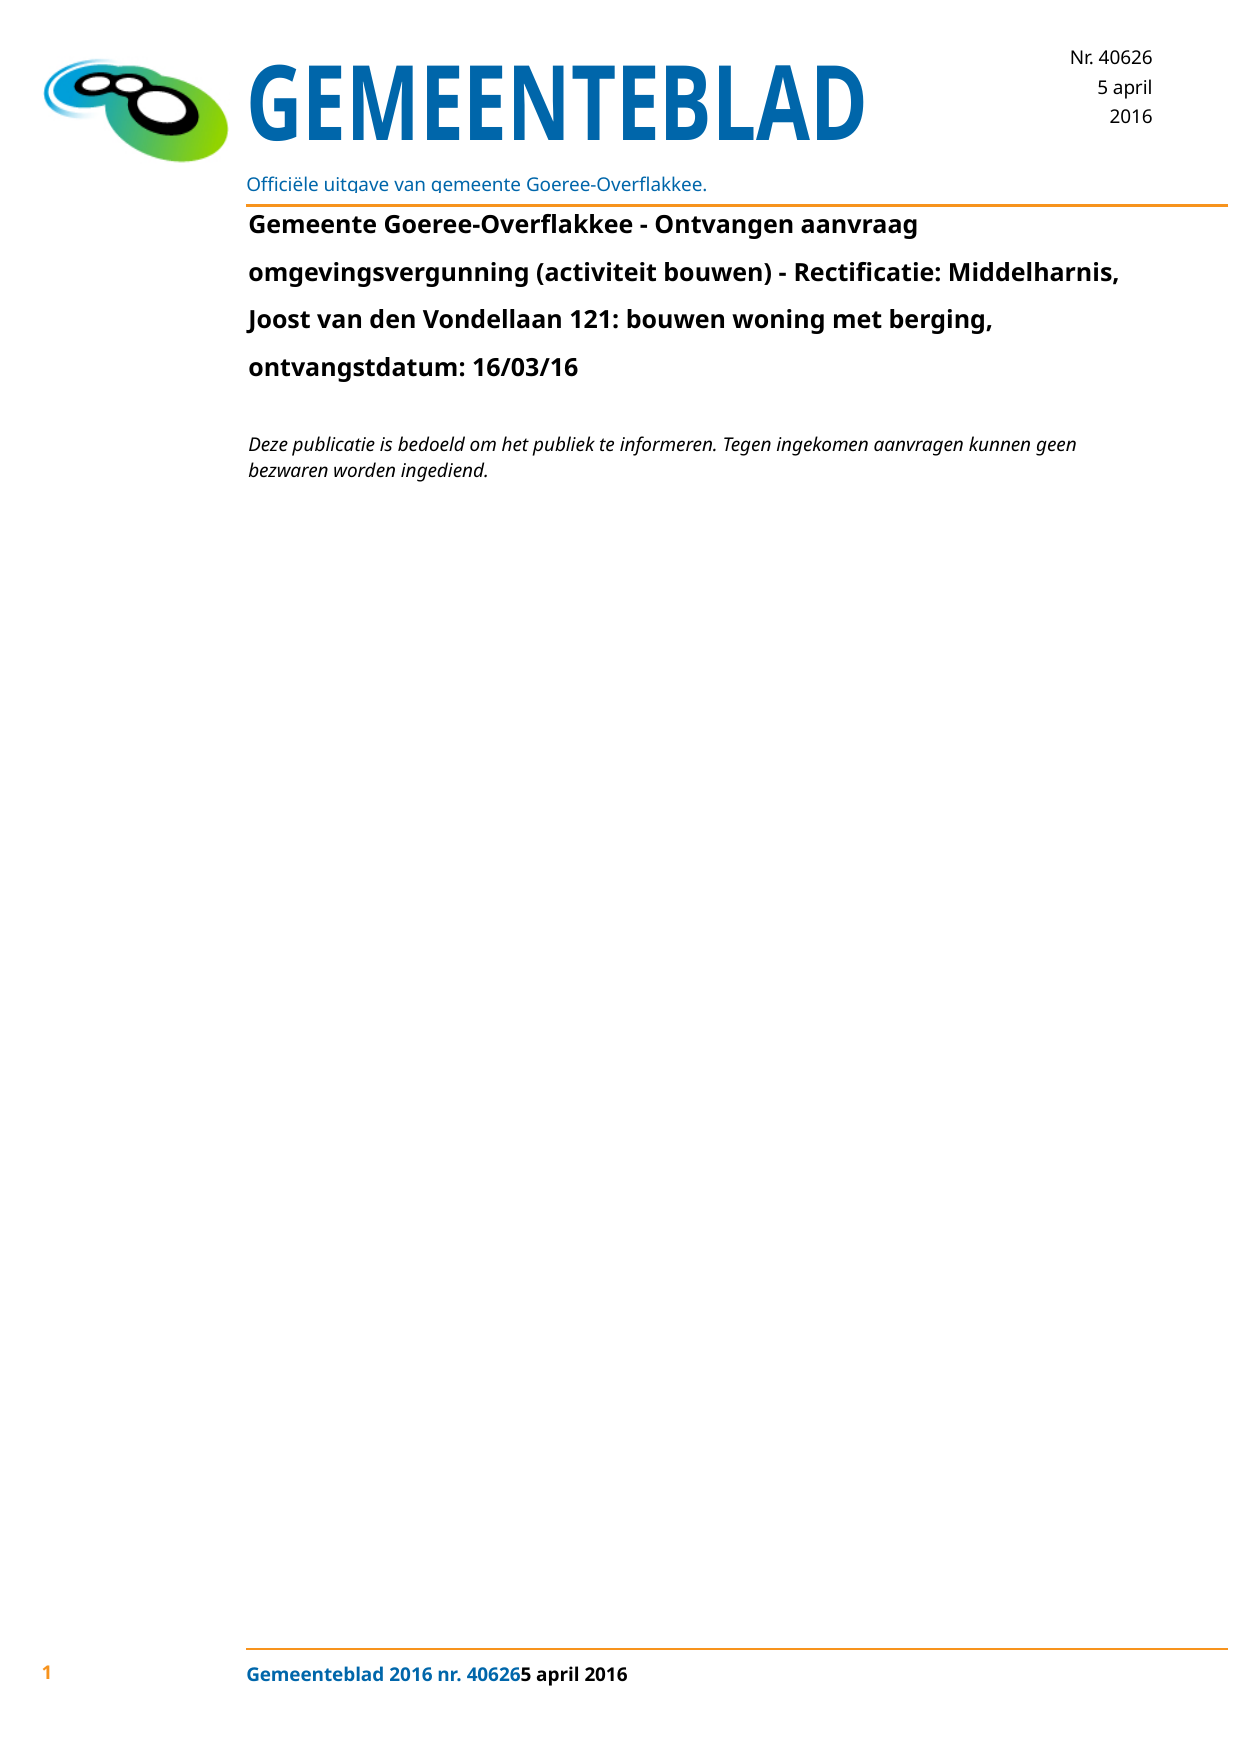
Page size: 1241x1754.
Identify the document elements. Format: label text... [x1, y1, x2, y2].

text Gemeente Goeree-Overflakkee - Ontvangen aanvraag omgevingsvergunning (activiteit bouwen) - Rectificatie: Middelharnis, Joost van den Vondellaan 121: bouwen woning met berging, ontvangstdatum: 16/03/16 [248, 207, 1152, 384]
picture [41, 47, 231, 172]
text Deze publicatie is bedoeld om het publiek te informeren. Tegen ingekomen aanvragen kunnen geen bezwaren worden ingediend. [248, 431, 1152, 483]
